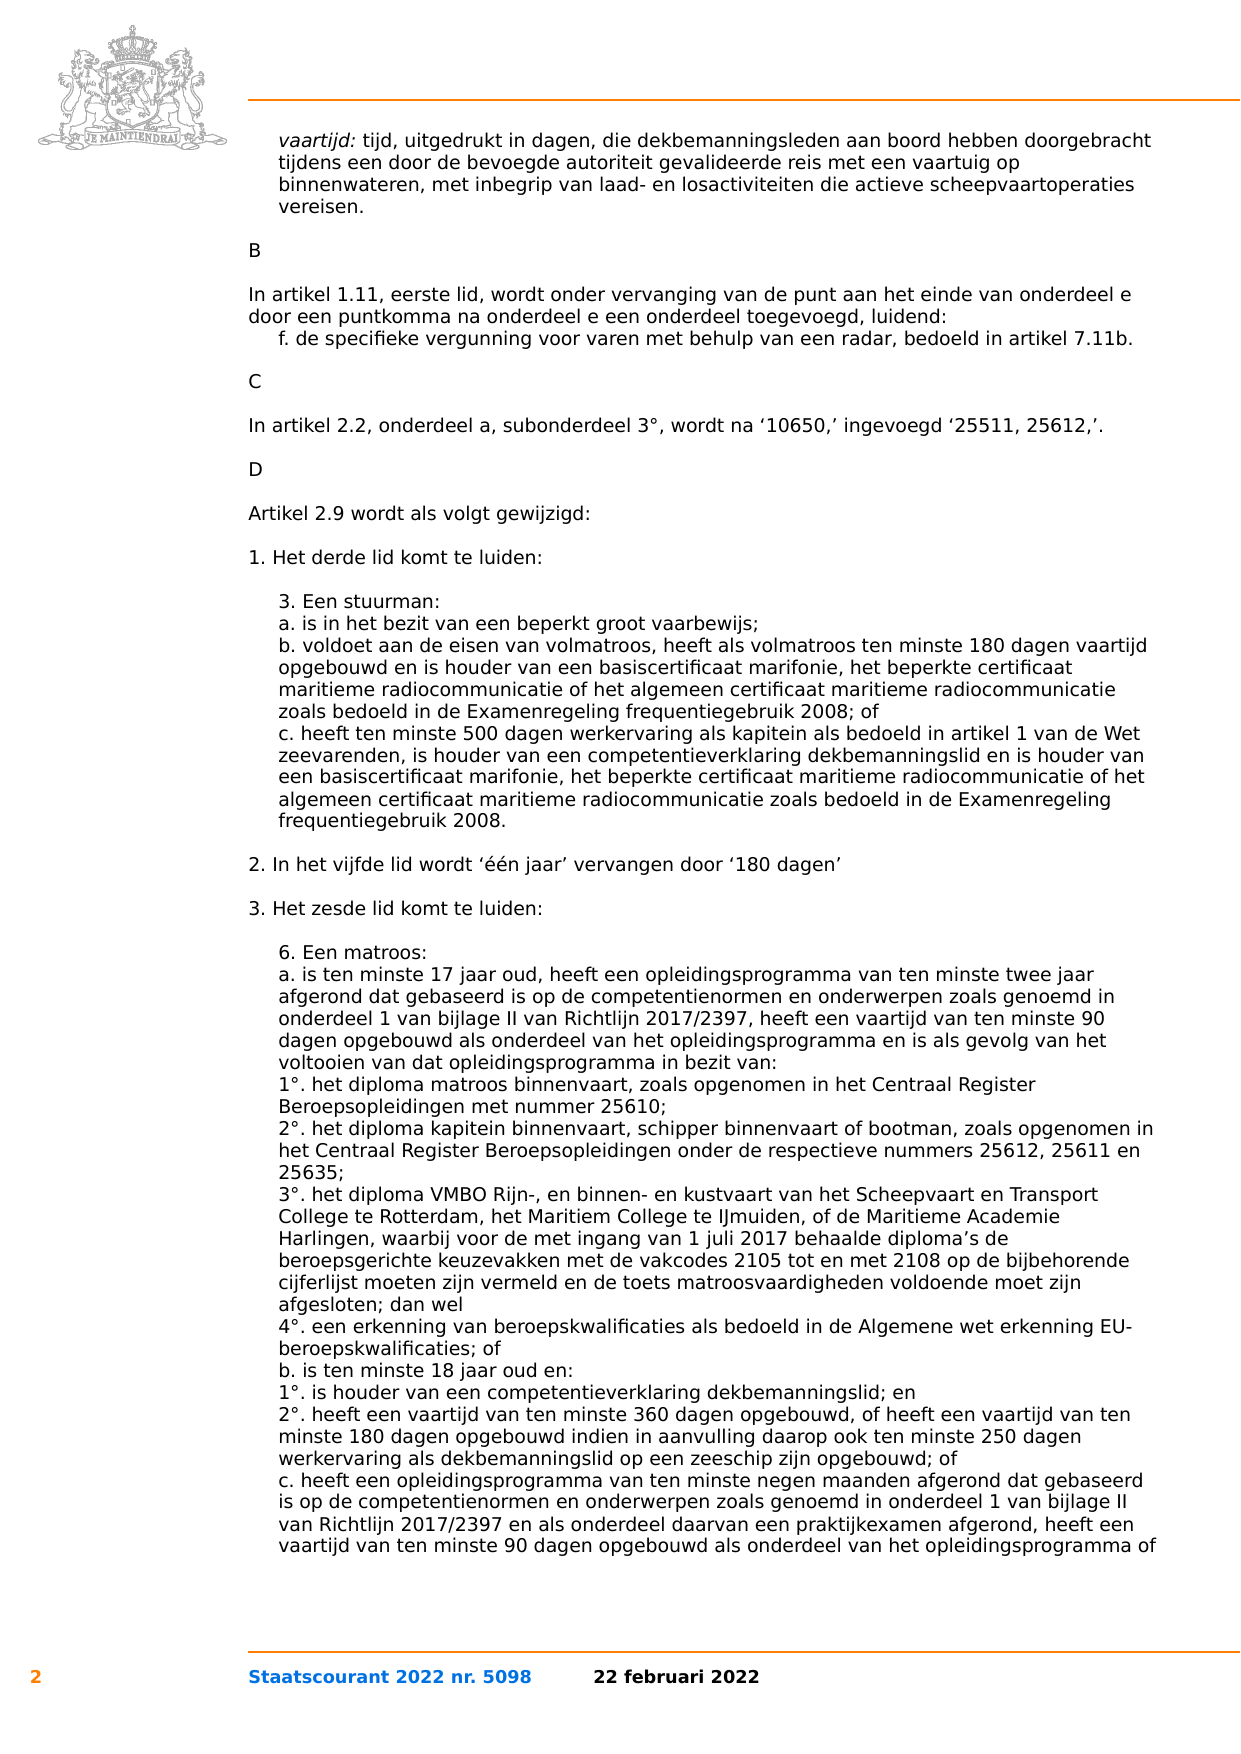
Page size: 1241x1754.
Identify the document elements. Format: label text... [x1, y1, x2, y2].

text 3. Een stuurman: [278, 591, 1163, 613]
text In artikel 1.11, eerste lid, wordt onder vervanging van de punt aan het einde van onderdeel e door een puntkomma na onderdeel e een onderdeel toegevoegd, luidend: [248, 283, 1163, 327]
text 1°. is houder van een competentieverklaring dekbemanningslid; en [278, 1382, 1163, 1403]
text 2°. het diploma kapitein binnenvaart, schipper binnenvaart of bootman, zoals opgenomen in het Centraal Register Beroepsopleidingen onder de respectieve nummers 25612, 25611 en 25635; [278, 1118, 1163, 1184]
text 3. Het zesde lid komt te luiden: [248, 898, 1163, 920]
text C [248, 371, 1163, 393]
picture [38, 25, 227, 150]
text In artikel 2.2, onderdeel a, subonderdeel 3°, wordt na ‘10650,’ ingevoegd ‘25511, 25612,’. [248, 415, 1163, 437]
text b. voldoet aan de eisen van volmatroos, heeft als volmatroos ten minste 180 dagen vaartijd opgebouwd en is houder van een basiscertificaat marifonie, het beperkte certificaat maritieme radiocommunicatie of het algemeen certificaat maritieme radiocommunicatie zoals bedoeld in de Examenregeling frequentiegebruik 2008; of [278, 634, 1163, 722]
text a. is ten minste 17 jaar oud, heeft een opleidingsprogramma van ten minste twee jaar afgerond dat gebaseerd is op de competentienormen en onderwerpen zoals genoemd in onderdeel 1 van bijlage II van Richtlijn 2017/2397, heeft een vaartijd van ten minste 90 dagen opgebouwd als onderdeel van het opleidingsprogramma en is als gevolg van het voltooien van dat opleidingsprogramma in bezit van: [278, 964, 1163, 1074]
text 3°. het diploma VMBO Rijn-, en binnen- en kustvaart van het Scheepvaart en Transport College te Rotterdam, het Maritiem College te IJmuiden, of de Maritieme Academie Harlingen, waarbij voor de met ingang van 1 juli 2017 behaalde diploma’s de beroepsgerichte keuzevakken met de vakcodes 2105 tot en met 2108 op de bijbehorende cijferlijst moeten zijn vermeld en de toets matroosvaardigheden voldoende moet zijn afgesloten; dan wel [278, 1184, 1163, 1316]
text b. is ten minste 18 jaar oud en: [278, 1359, 1163, 1382]
text Artikel 2.9 wordt als volgt gewijzigd: [248, 503, 1163, 525]
text c. heeft ten minste 500 dagen werkervaring als kapitein als bedoeld in artikel 1 van de Wet zeevarenden, is houder van een competentieverklaring dekbemanningslid en is houder van een basiscertificaat marifonie, het beperkte certificaat maritieme radiocommunicatie of het algemeen certificaat maritieme radiocommunicatie zoals bedoeld in de Examenregeling frequentiegebruik 2008. [278, 722, 1163, 832]
text c. heeft een opleidingsprogramma van ten minste negen maanden afgerond dat gebaseerd is op de competentienormen en onderwerpen zoals genoemd in onderdeel 1 van bijlage II van Richtlijn 2017/2397 en als onderdeel daarvan een praktijkexamen afgerond, heeft een vaartijd van ten minste 90 dagen opgebouwd als onderdeel van het opleidingsprogramma of [278, 1469, 1163, 1557]
text vaartijd: tijd, uitgedrukt in dagen, die dekbemanningsleden aan boord hebben doorgebracht tijdens een door de bevoegde autoriteit gevalideerde reis met een vaartuig op binnenwateren, met inbegrip van laad- en losactiviteiten die actieve scheepvaartoperaties vereisen. [278, 130, 1163, 218]
text 1. Het derde lid komt te luiden: [248, 547, 1163, 569]
text B [248, 240, 1163, 262]
text 2. In het vijfde lid wordt ‘één jaar’ vervangen door ‘180 dagen’ [248, 854, 1163, 876]
text 6. Een matroos: [278, 942, 1163, 964]
text f. de specifieke vergunning voor varen met behulp van een radar, bedoeld in artikel 7.11b. [278, 327, 1163, 349]
text 1°. het diploma matroos binnenvaart, zoals opgenomen in het Centraal Register Beroepsopleidingen met nummer 25610; [278, 1074, 1163, 1118]
text a. is in het bezit van een beperkt groot vaarbewijs; [278, 613, 1163, 634]
text 4°. een erkenning van beroepskwalificaties als bedoeld in de Algemene wet erkenning EU-beroepskwalificaties; of [278, 1316, 1163, 1359]
text D [248, 459, 1163, 481]
text 2°. heeft een vaartijd van ten minste 360 dagen opgebouwd, of heeft een vaartijd van ten minste 180 dagen opgebouwd indien in aanvulling daarop ook ten minste 250 dagen werkervaring als dekbemanningslid op een zeeschip zijn opgebouwd; of [278, 1403, 1163, 1469]
